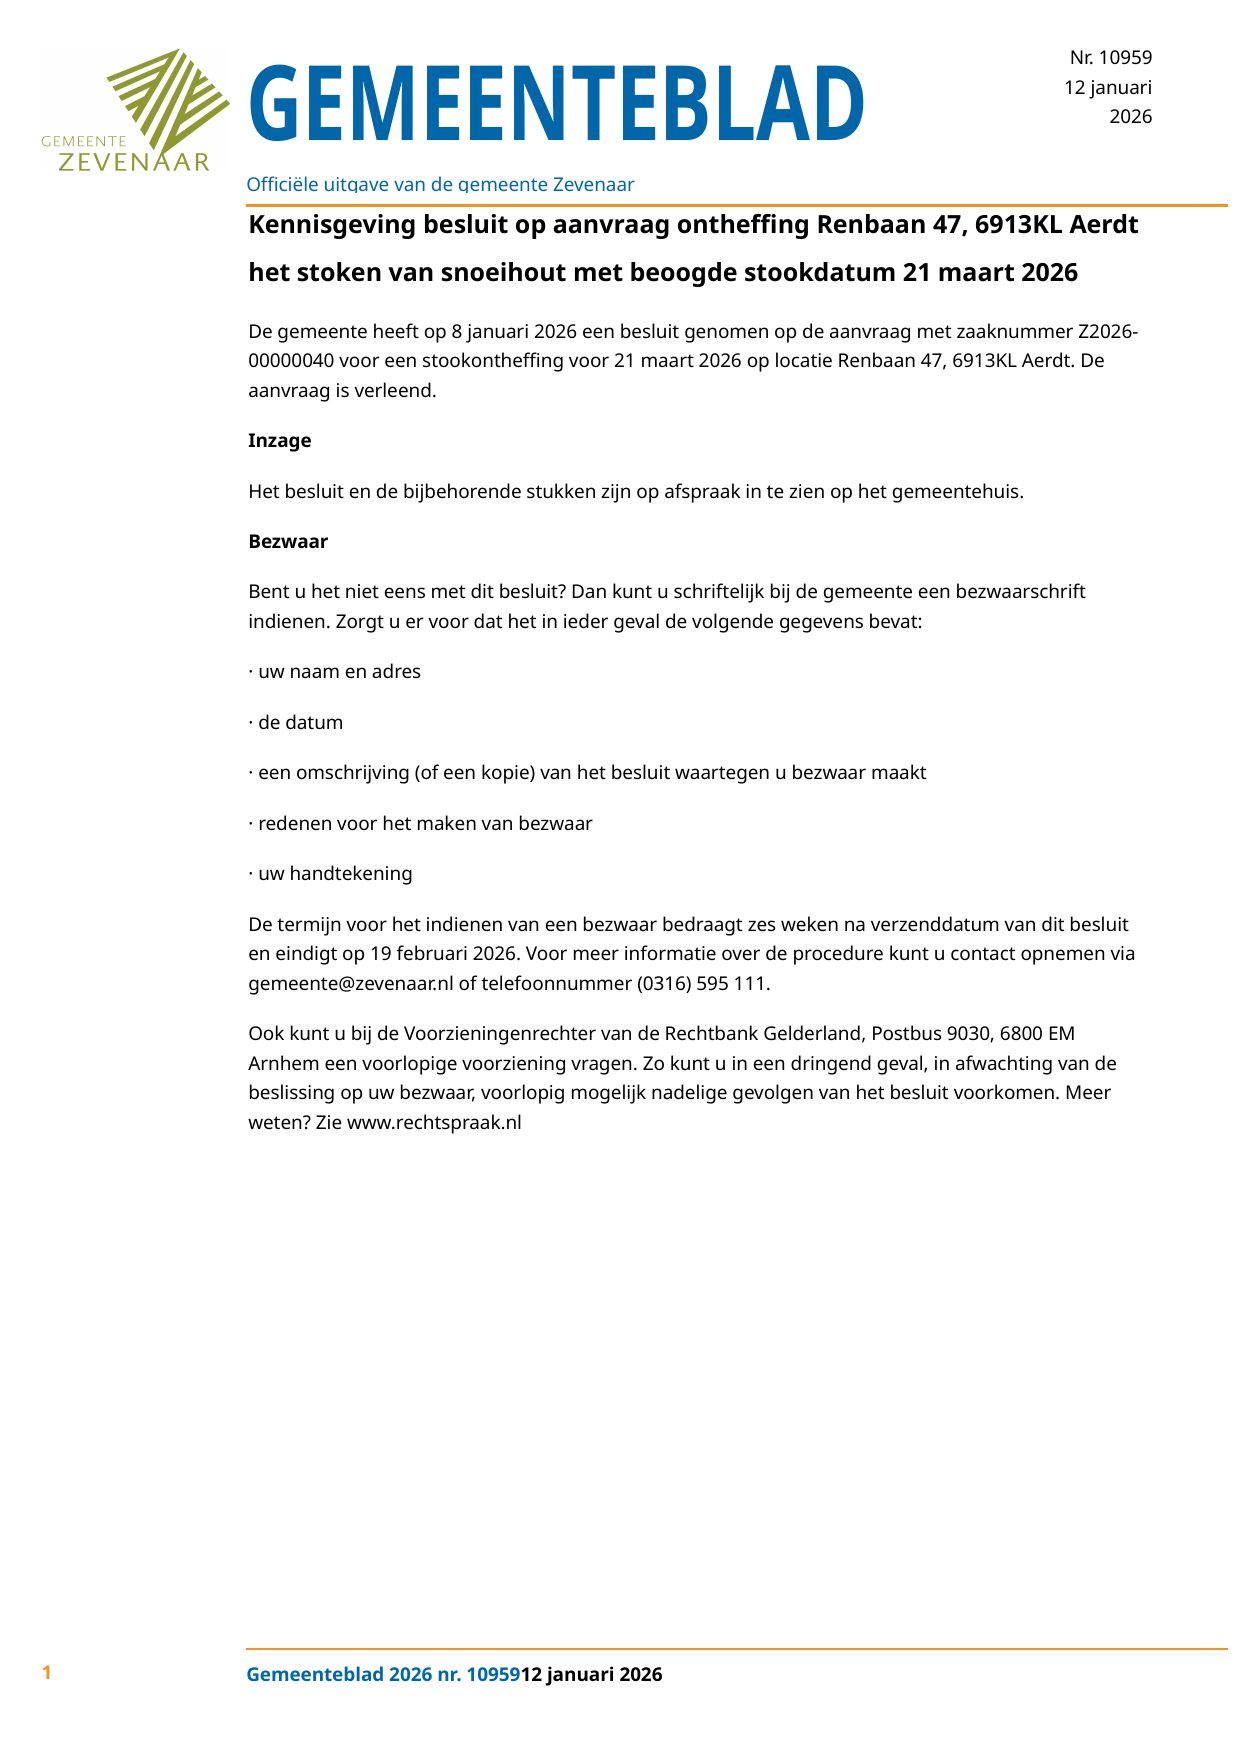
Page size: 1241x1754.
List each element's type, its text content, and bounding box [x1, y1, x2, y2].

text · redenen voor het maken van bezwaar [248, 810, 1152, 836]
text · een omschrijving (of een kopie) van het besluit waartegen u bezwaar maakt [248, 759, 1152, 785]
text De gemeente heeft op 8 januari 2026 een besluit genomen op de aanvraag met zaaknummer Z2026-00000040 voor een stookontheffing voor 21 maart 2026 op locatie Renbaan 47, 6913KL Aerdt. De aanvraag is verleend. [248, 318, 1152, 403]
text Het besluit en de bijbehorende stukken zijn op afspraak in te zien op het gemeentehuis. [248, 478, 1152, 504]
text · uw naam en adres [248, 659, 1152, 684]
text Inzage [248, 427, 1152, 453]
text De termijn voor het indienen van een bezwaar bedraagt zes weken na verzenddatum van dit besluit en eindigt op 19 februari 2026. Voor meer informatie over de procedure kunt u contact opnemen via gemeente@zevenaar.nl of telefoonnummer (0316) 595 111. [248, 911, 1152, 996]
text Bezwaar [248, 528, 1152, 554]
text · de datum [248, 709, 1152, 735]
picture [41, 47, 231, 172]
text · uw handtekening [248, 860, 1152, 886]
text Ook kunt u bij de Voorzieningenrechter van de Rechtbank Gelderland, Postbus 9030, 6800 EM Arnhem een voorlopige voorziening vragen. Zo kunt u in een dringend geval, in afwachting van de beslissing op uw bezwaar, voorlopig mogelijk nadelige gevolgen van het besluit voorkomen. Meer weten? Zie www.rechtspraak.nl [248, 1020, 1152, 1135]
text Kennisgeving besluit op aanvraag ontheffing Renbaan 47, 6913KL Aerdt het stoken van snoeihout met beoogde stookdatum 21 maart 2026 [248, 207, 1152, 288]
text Bent u het niet eens met dit besluit? Dan kunt u schriftelijk bij de gemeente een bezwaarschrift indienen. Zorgt u er voor dat het in ieder geval de volgende gegevens bevat: [248, 579, 1152, 634]
